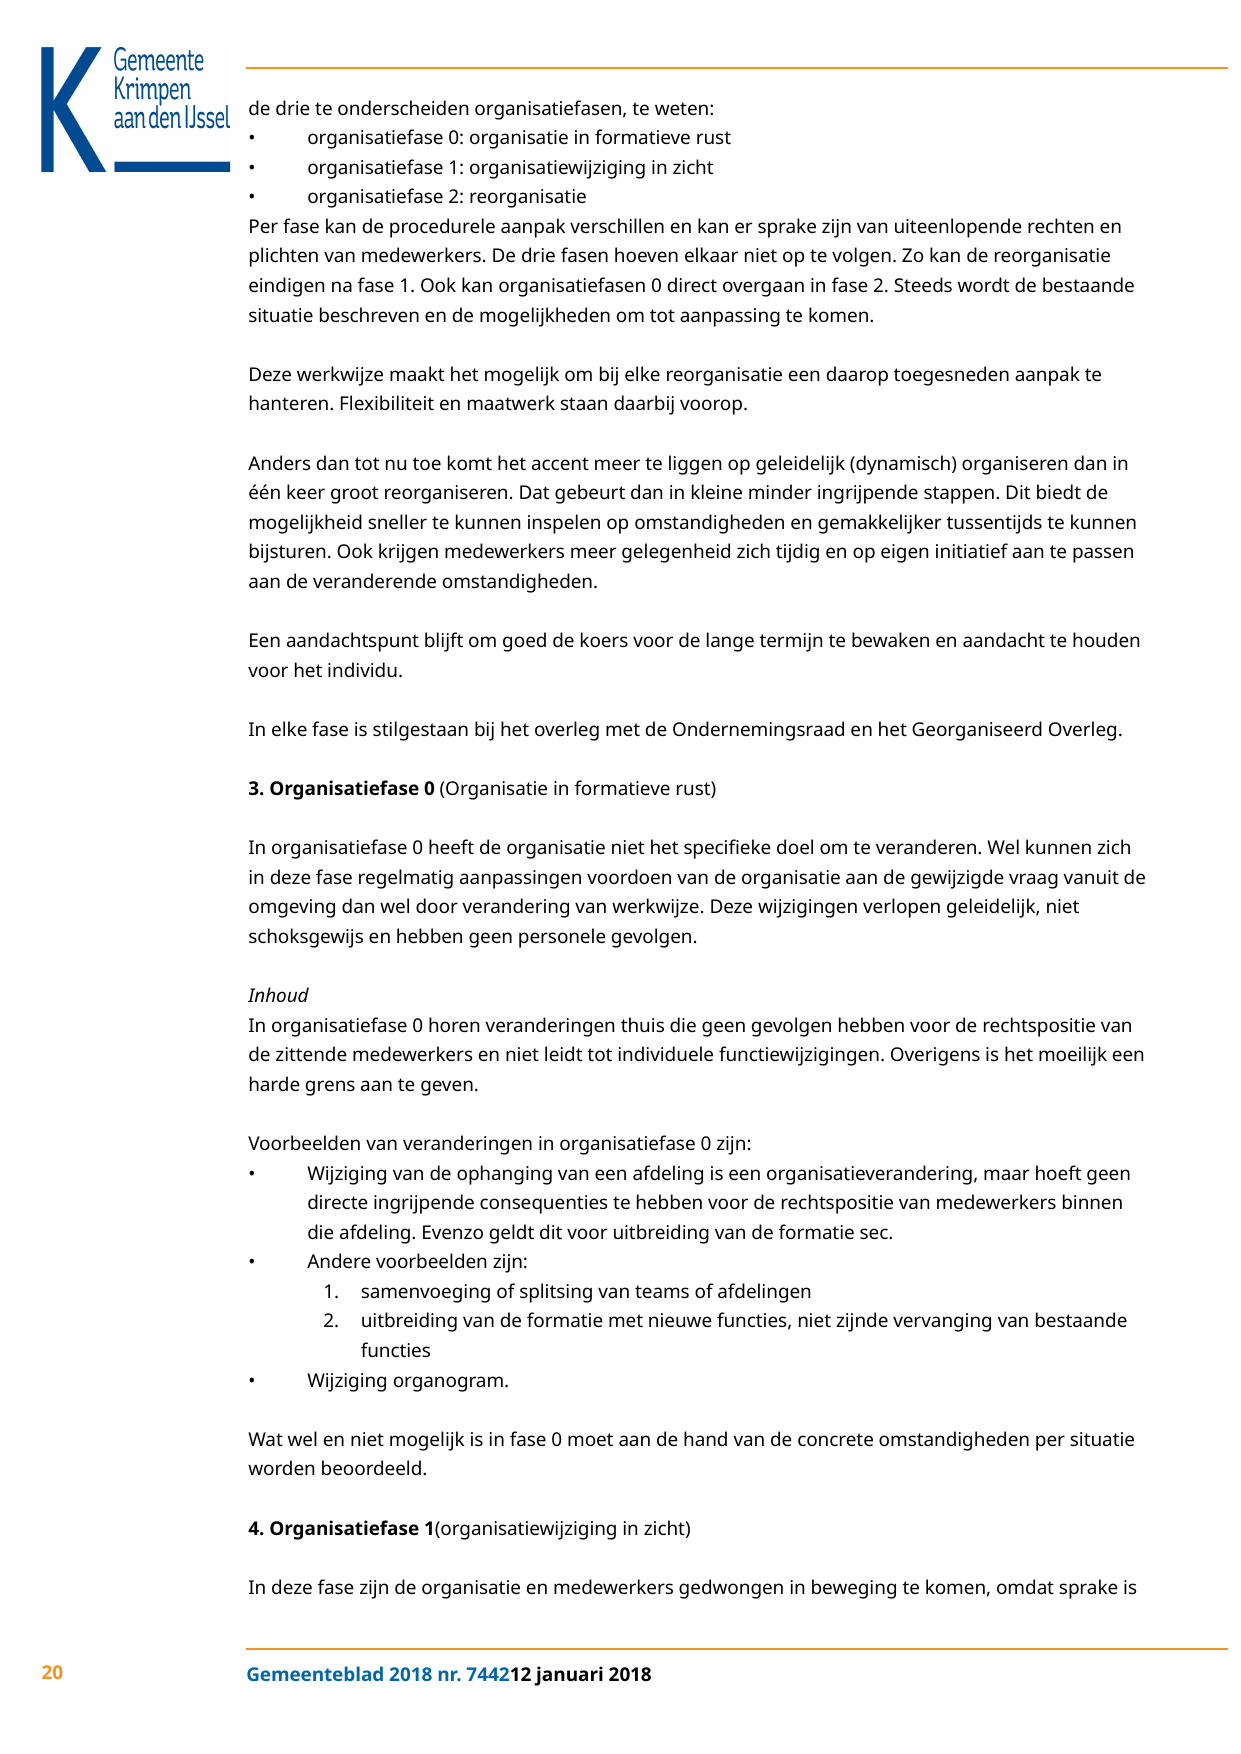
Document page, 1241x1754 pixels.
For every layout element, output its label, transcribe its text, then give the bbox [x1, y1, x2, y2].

text Anders dan tot nu toe komt het accent meer te liggen op geleidelijk (dynamisch) organiseren dan in één keer groot reorganiseren. Dat gebeurt dan in kleine minder ingrijpende stappen. Dit biedt de mogelijkheid sneller te kunnen inspelen op omstandigheden en gemakkelijker tussentijds te kunnen bijsturen. Ook krijgen medewerkers meer gelegenheid zich tijdig en op eigen initiatief aan te passen aan de veranderende omstandigheden. [248, 450, 1152, 594]
list organisatiefase 1: organisatiewijziging in zicht [248, 154, 1152, 180]
text 3. Organisatiefase 0 (Organisatie in formatieve rust) [248, 775, 1152, 801]
list Wijziging organogram. [248, 1367, 1152, 1393]
text 4. Organisatiefase 1(organisatiewijziging in zicht) [248, 1515, 1152, 1541]
text In elke fase is stilgestaan bij het overleg met de Ondernemingsraad en het Georganiseerd Overleg. [248, 716, 1152, 742]
text Deze werkwijze maakt het mogelijk om bij elke reorganisatie een daarop toegesneden aanpak te hanteren. Flexibiliteit en maatwerk staan daarbij voorop. [248, 361, 1152, 416]
list samenvoeging of splitsing van teams of afdelingen [323, 1278, 1152, 1304]
picture [41, 47, 231, 172]
list Andere voorbeelden zijn: [248, 1248, 1152, 1274]
text Voorbeelden van veranderingen in organisatiefase 0 zijn: [248, 1130, 1152, 1156]
text In deze fase zijn de organisatie en medewerkers gedwongen in beweging te komen, omdat sprake is [248, 1574, 1152, 1600]
text Inhoud [248, 982, 1152, 1008]
list organisatiefase 0: organisatie in formatieve rust [248, 124, 1152, 150]
text de drie te onderscheiden organisatiefasen, te weten: [248, 95, 1152, 121]
list uitbreiding van de formatie met nieuwe functies, niet zijnde vervanging van bestaande functies [323, 1308, 1152, 1363]
list organisatiefase 2: reorganisatie [248, 183, 1152, 209]
text Een aandachtspunt blijft om goed de koers voor de lange termijn te bewaken en aandacht te houden voor het individu. [248, 627, 1152, 683]
text In organisatiefase 0 horen veranderingen thuis die geen gevolgen hebben voor de rechtspositie van de zittende medewerkers en niet leidt tot individuele functiewijzigingen. Overigens is het moeilijk een harde grens aan te geven. [248, 1012, 1152, 1097]
text In organisatiefase 0 heeft de organisatie niet het specifieke doel om te veranderen. Wel kunnen zich in deze fase regelmatig aanpassingen voordoen van de organisatie aan de gewijzigde vraag vanuit de omgeving dan wel door verandering van werkwijze. Deze wijzigingen verlopen geleidelijk, niet schoksgewijs en hebben geen personele gevolgen. [248, 834, 1152, 949]
list Wijziging van de ophanging van een afdeling is een organisatieverandering, maar hoeft geen directe ingrijpende consequenties te hebben voor de rechtspositie van medewerkers binnen die afdeling. Evenzo geldt dit voor uitbreiding van de formatie sec. [248, 1160, 1152, 1245]
text Wat wel en niet mogelijk is in fase 0 moet aan de hand van de concrete omstandigheden per situatie worden beoordeeld. [248, 1426, 1152, 1481]
text Per fase kan de procedurele aanpak verschillen en kan er sprake zijn van uiteenlopende rechten en plichten van medewerkers. De drie fasen hoeven elkaar niet op te volgen. Zo kan de reorganisatie eindigen na fase 1. Ook kan organisatiefasen 0 direct overgaan in fase 2. Steeds wordt de bestaande situatie beschreven en de mogelijkheden om tot aanpassing te komen. [248, 213, 1152, 328]
